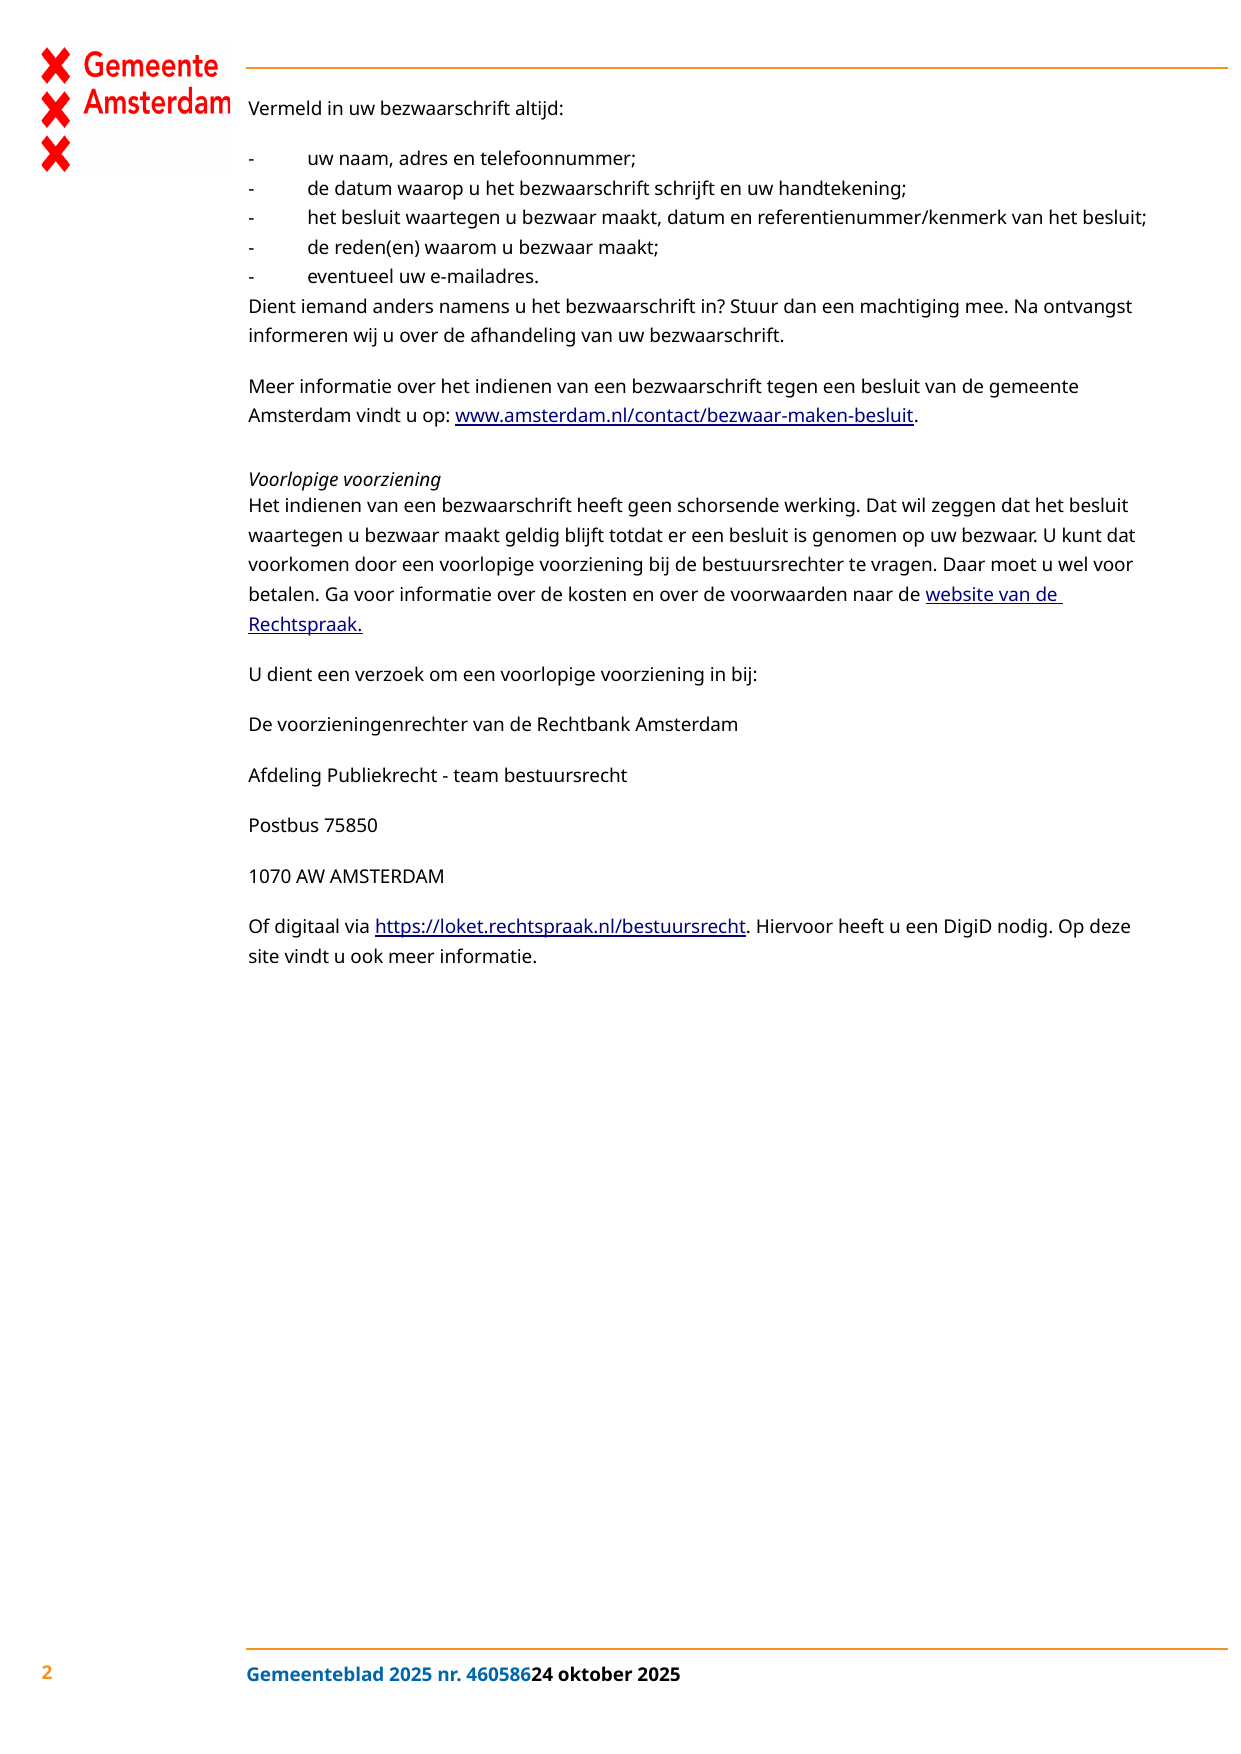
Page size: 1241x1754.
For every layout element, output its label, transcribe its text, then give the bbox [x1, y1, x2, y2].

list de reden(en) waarom u bezwaar maakt; [248, 234, 1152, 260]
text Vermeld in uw bezwaarschrift altijd: [248, 95, 1152, 121]
text Afdeling Publiekrecht - team bestuursrecht [248, 762, 1152, 788]
list uw naam, adres en telefoonnummer; [248, 145, 1152, 171]
text Of digitaal via https://loket.rechtspraak.nl/bestuursrecht. Hiervoor heeft u een DigiD nodig. Op deze site vindt u ook meer informatie. [248, 913, 1152, 968]
text Postbus 75850 [248, 812, 1152, 838]
text 1070 AW AMSTERDAM [248, 863, 1152, 888]
picture [41, 47, 231, 172]
list eventueel uw e-mailadres. [248, 263, 1152, 289]
list de datum waarop u het bezwaarschrift schrijft en uw handtekening; [248, 175, 1152, 201]
text U dient een verzoek om een voorlopige voorziening in bij: [248, 661, 1152, 687]
text Dient iemand anders namens u het bezwaarschrift in? Stuur dan een machtiging mee. Na ontvangst informeren wij u over de afhandeling van uw bezwaarschrift. [248, 293, 1152, 348]
text Het indienen van een bezwaarschrift heeft geen schorsende werking. Dat wil zeggen dat het besluit waartegen u bezwaar maakt geldig blijft totdat er een besluit is genomen op uw bezwaar. U kunt dat voorkomen door een voorlopige voorziening bij de bestuursrechter te vragen. Daar moet u wel voor betalen. Ga voor informatie over de kosten en over de voorwaarden naar de website van de Rechtspraak. [248, 492, 1152, 636]
text Voorlopige voorziening [248, 467, 1152, 492]
text De voorzieningenrechter van de Rechtbank Amsterdam [248, 712, 1152, 737]
text Meer informatie over het indienen van een bezwaarschrift tegen een besluit van de gemeente Amsterdam vindt u op: www.amsterdam.nl/contact/bezwaar-maken-besluit. [248, 373, 1152, 428]
list het besluit waartegen u bezwaar maakt, datum en referentienummer/kenmerk van het besluit; [248, 204, 1152, 230]
